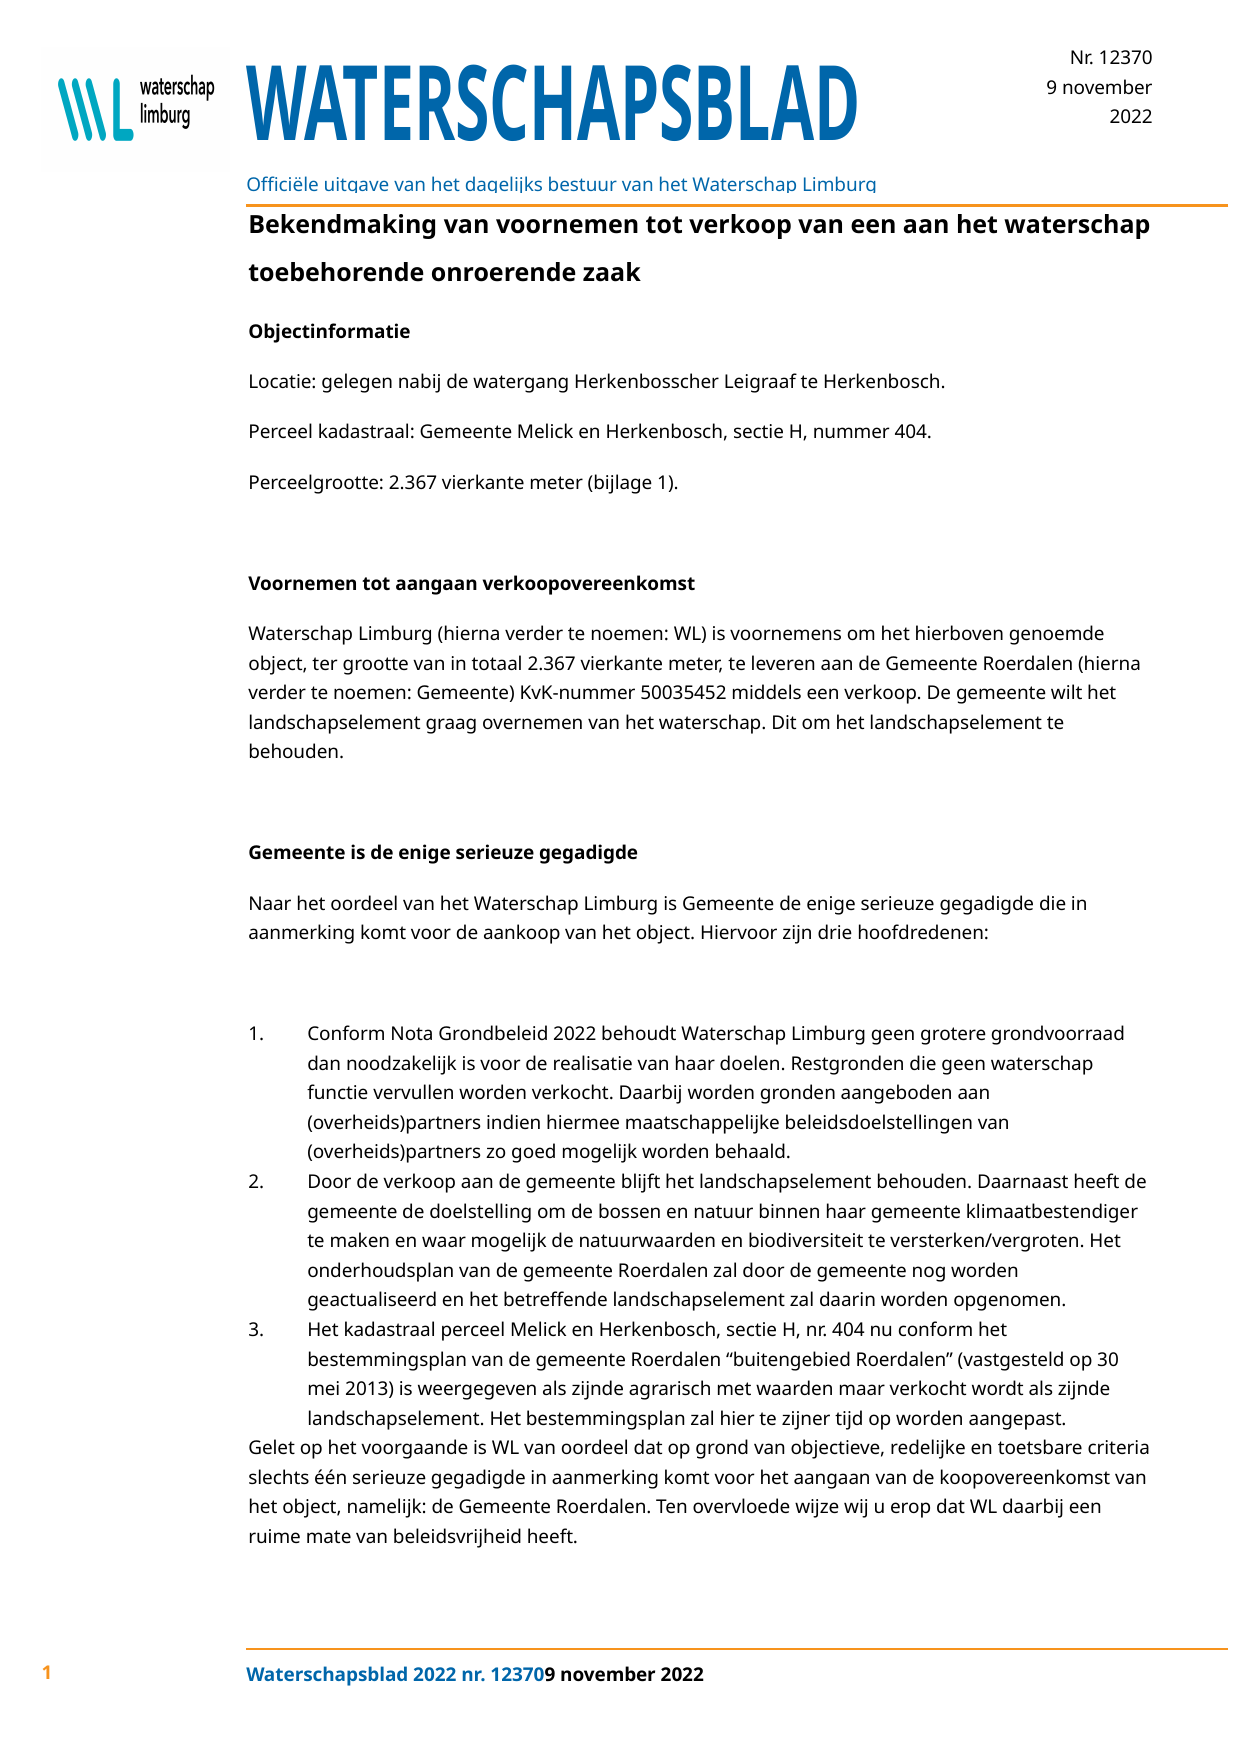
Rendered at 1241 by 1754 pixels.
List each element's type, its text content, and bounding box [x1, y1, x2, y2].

text Perceel kadastraal: Gemeente Melick en Herkenbosch, sectie H, nummer 404. [248, 419, 1152, 444]
text Gemeente is de enige serieuze gegadigde [248, 839, 1152, 865]
list Door de verkoop aan de gemeente blijft het landschapselement behouden. Daarnaast heeft de gemeente de doelstelling om de bossen en natuur binnen haar gemeente klimaatbestendiger te maken en waar mogelijk de natuurwaarden en biodiversiteit te versterken/vergroten. Het onderhoudsplan van de gemeente Roerdalen zal door de gemeente nog worden geactualiseerd en het betreffende landschapselement zal daarin worden opgenomen. [248, 1168, 1152, 1312]
text Voornemen tot aangaan verkoopovereenkomst [248, 570, 1152, 596]
text Bekendmaking van voornemen tot verkoop van een aan het waterschap toebehorende onroerende zaak [248, 207, 1152, 288]
picture [41, 47, 231, 172]
list Conform Nota Grondbeleid 2022 behoudt Waterschap Limburg geen grotere grondvoorraad dan noodzakelijk is voor de realisatie van haar doelen. Restgronden die geen waterschap functie vervullen worden verkocht. Daarbij worden gronden aangeboden aan (overheids)partners indien hiermee maatschappelijke beleidsdoelstellingen van (overheids)partners zo goed mogelijk worden behaald. [248, 1020, 1152, 1164]
text Naar het oordeel van het Waterschap Limburg is Gemeente de enige serieuze gegadigde die in aanmerking komt voor de aankoop van het object. Hiervoor zijn drie hoofdredenen: [248, 890, 1152, 945]
list Het kadastraal perceel Melick en Herkenbosch, sectie H, nr. 404 nu conform het bestemmingsplan van de gemeente Roerdalen “buitengebied Roerdalen” (vastgesteld op 30 mei 2013) is weergegeven als zijnde agrarisch met waarden maar verkocht wordt als zijnde landschapselement. Het bestemmingsplan zal hier te zijner tijd op worden aangepast. [248, 1316, 1152, 1431]
text Waterschap Limburg (hierna verder te noemen: WL) is voornemens om het hierboven genoemde object, ter grootte van in totaal 2.367 vierkante meter, te leveren aan de Gemeente Roerdalen (hierna verder te noemen: Gemeente) KvK-nummer 50035452 middels een verkoop. De gemeente wilt het landschapselement graag overnemen van het waterschap. Dit om het landschapselement te behouden. [248, 620, 1152, 764]
text Perceelgrootte: 2.367 vierkante meter (bijlage 1). [248, 469, 1152, 495]
text Locatie: gelegen nabij de watergang Herkenbosscher Leigraaf te Herkenbosch. [248, 368, 1152, 394]
text Gelet op het voorgaande is WL van oordeel dat op grond van objectieve, redelijke en toetsbare criteria slechts één serieuze gegadigde in aanmerking komt voor het aangaan van de koopovereenkomst van het object, namelijk: de Gemeente Roerdalen. Ten overvloede wijze wij u erop dat WL daarbij een ruime mate van beleidsvrijheid heeft. [248, 1434, 1152, 1549]
text Objectinformatie [248, 318, 1152, 344]
